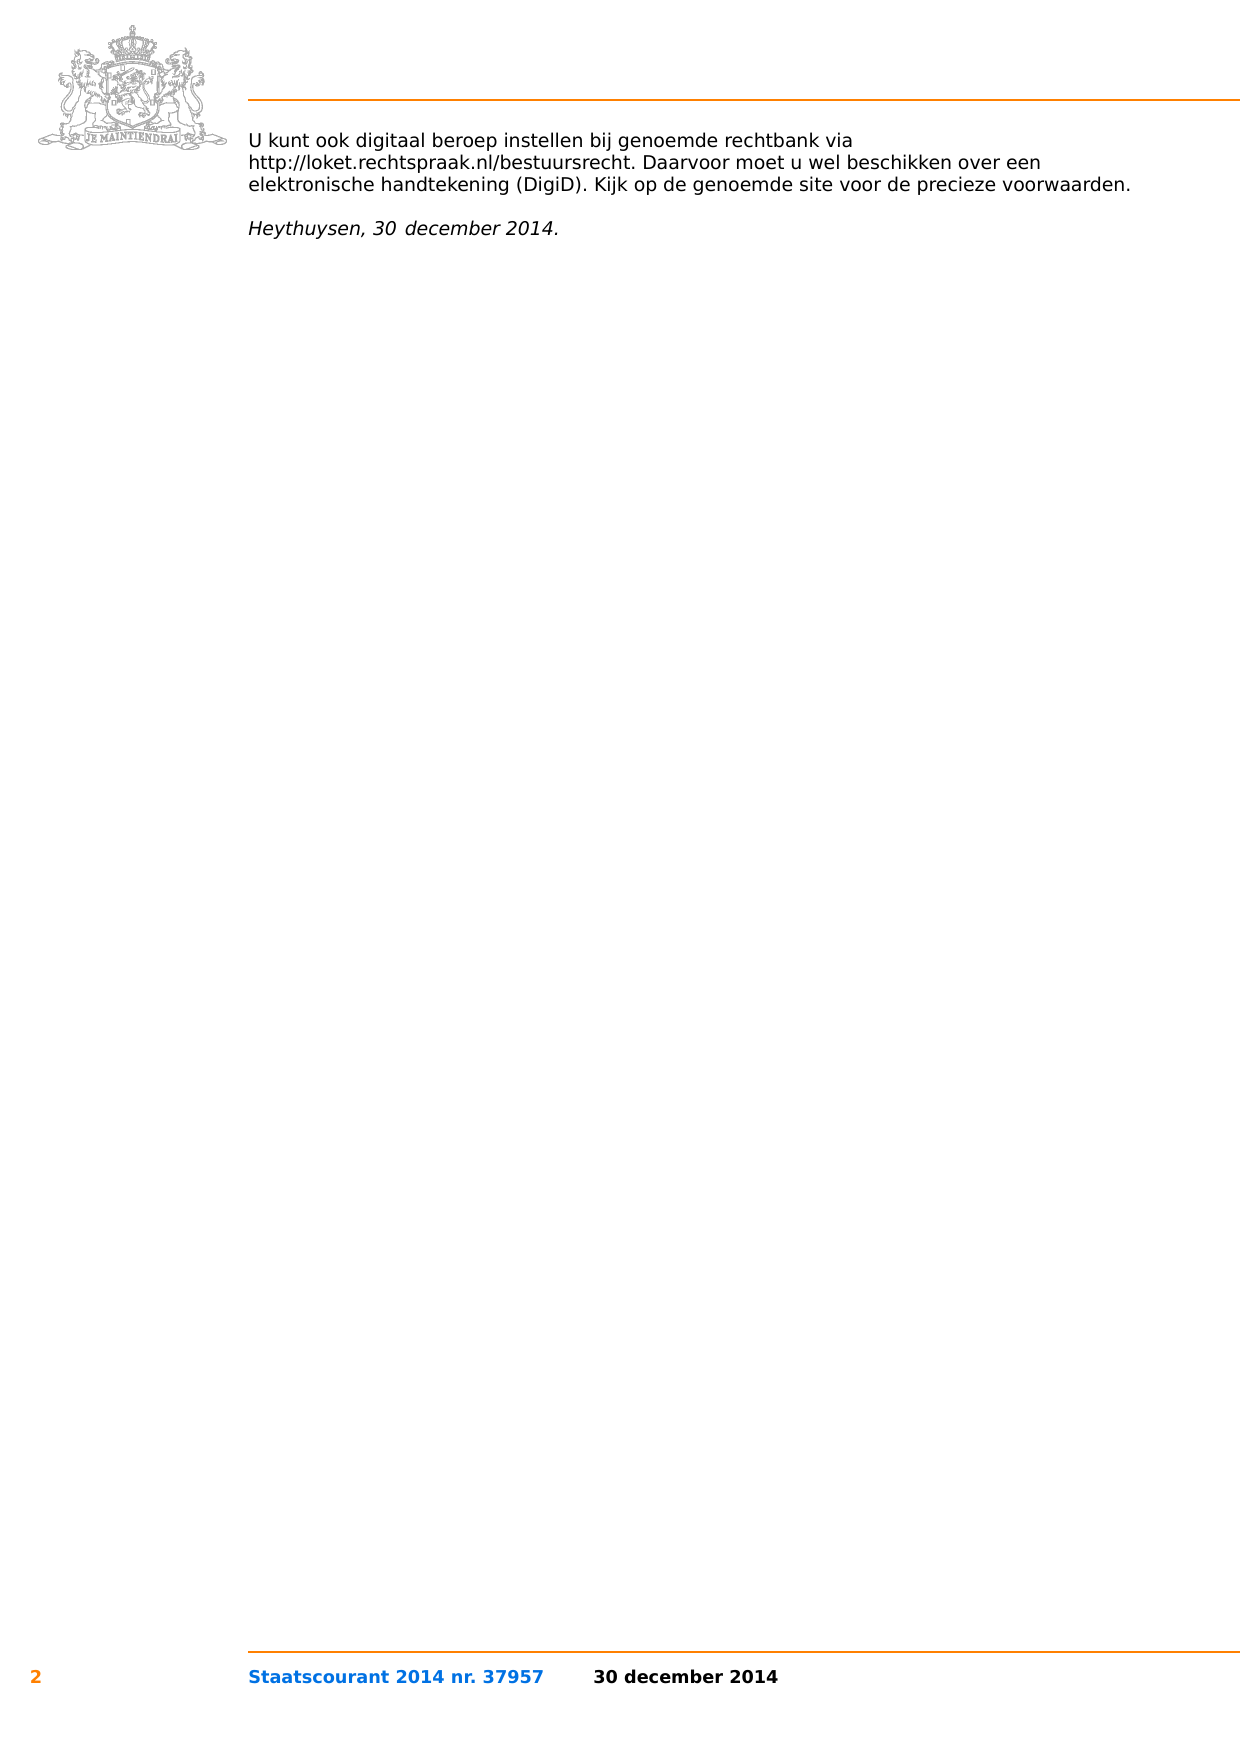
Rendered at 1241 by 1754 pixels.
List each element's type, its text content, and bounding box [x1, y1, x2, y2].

text Heythuysen, 30 december 2014. [248, 218, 1163, 240]
text U kunt ook digitaal beroep instellen bij genoemde rechtbank via http://loket.rechtspraak.nl/bestuursrecht. Daarvoor moet u wel beschikken over een elektronische handtekening (DigiD). Kijk op de genoemde site voor de precieze voorwaarden. [248, 130, 1163, 196]
picture [38, 25, 227, 150]
